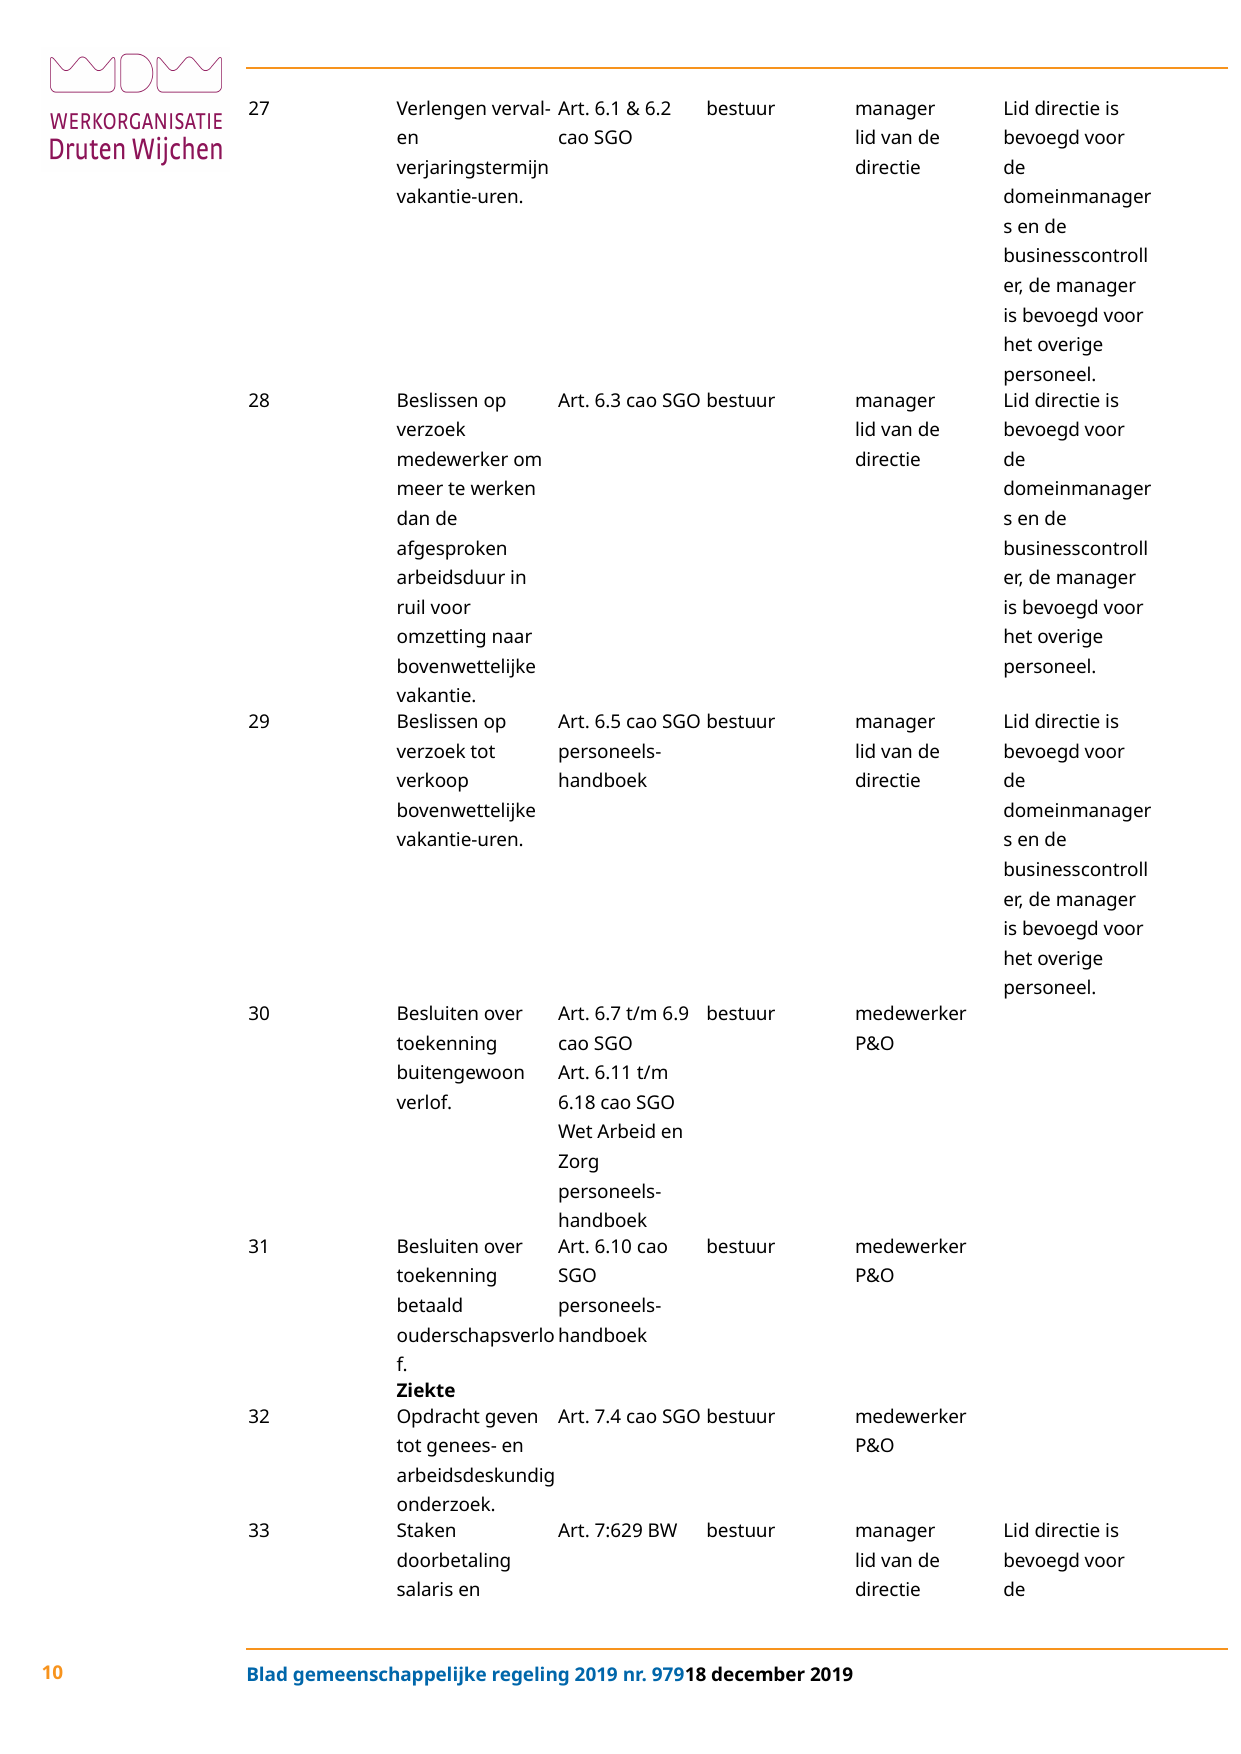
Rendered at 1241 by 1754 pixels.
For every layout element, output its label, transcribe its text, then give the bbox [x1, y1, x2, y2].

table_cell bestuur [706, 1233, 855, 1377]
table_cell 27 [248, 95, 396, 387]
table_cell [248, 1377, 396, 1403]
table_cell [1003, 1000, 1152, 1233]
table_cell Beslissen op verzoek medewerker om meer te werken dan de afgesproken arbeidsduur in ruil voor omzetting naar bovenwettelijke vakantie. [396, 387, 558, 708]
table_cell Lid directie is bevoegd voor de domeinmanagers en de businesscontroller, de manager is bevoegd voor het overige personeel. [1003, 387, 1152, 708]
table_cell Opdracht geven tot genees- en arbeidsdeskundig onderzoek. [396, 1403, 558, 1517]
table_cell manager lid van de directie [855, 1518, 1003, 1602]
table_cell [706, 1377, 855, 1403]
table_cell Beslissen op verzoek tot verkoop bovenwettelijke vakantie-uren. [396, 708, 558, 1000]
table_cell Verlengen verval- en verjaringstermijn vakantie-uren. [396, 95, 558, 387]
table_cell [855, 1377, 1003, 1403]
table_cell bestuur [706, 95, 855, 387]
table_cell Besluiten over toekenning betaald ouderschapsverlof. [396, 1233, 558, 1377]
table_cell Lid directie is bevoegd voor de domeinmanagers en de businesscontroller, de manager is bevoegd voor het overige personeel. [1003, 95, 1152, 387]
table_cell Art. 7:629 BW [558, 1518, 706, 1602]
table_cell manager lid van de directie [855, 387, 1003, 708]
table_cell 29 [248, 708, 396, 1000]
table_cell Art. 6.5 cao SGO personeels-handboek [558, 708, 706, 1000]
table_cell Art. 6.1 & 6.2 cao SGO [558, 95, 706, 387]
table_cell bestuur [706, 708, 855, 1000]
table_cell manager lid van de directie [855, 95, 1003, 387]
table_cell Ziekte [396, 1377, 558, 1403]
table_cell bestuur [706, 1403, 855, 1517]
table_cell Besluiten over toekenning buitengewoon verlof. [396, 1000, 558, 1233]
table_cell Lid directie is bevoegd voor de [1003, 1518, 1152, 1602]
table_cell bestuur [706, 1000, 855, 1233]
table_cell Art. 6.3 cao SGO [558, 387, 706, 708]
table_cell Staken doorbetaling salaris en [396, 1518, 558, 1602]
table_cell Art. 6.10 cao SGO personeels-handboek [558, 1233, 706, 1377]
table_cell bestuur [706, 387, 855, 708]
table_cell [1003, 1403, 1152, 1517]
table_cell manager lid van de directie [855, 708, 1003, 1000]
table_cell 30 [248, 1000, 396, 1233]
table_cell Art. 6.7 t/m 6.9 cao SGO Art. 6.11 t/m 6.18 cao SGO Wet Arbeid en Zorg personeels-handboek [558, 1000, 706, 1233]
table_cell 32 [248, 1403, 396, 1517]
table_cell medewerker P&O [855, 1000, 1003, 1233]
table_cell medewerker P&O [855, 1403, 1003, 1517]
table_cell 28 [248, 387, 396, 708]
table_cell [1003, 1233, 1152, 1377]
table_cell 33 [248, 1518, 396, 1602]
table_cell [1003, 1377, 1152, 1403]
table_cell medewerker P&O [855, 1233, 1003, 1377]
table_cell Lid directie is bevoegd voor de domeinmanagers en de businesscontroller, de manager is bevoegd voor het overige personeel. [1003, 708, 1152, 1000]
table_cell [558, 1377, 706, 1403]
table_cell 31 [248, 1233, 396, 1377]
table_cell Art. 7.4 cao SGO [558, 1403, 706, 1517]
table_cell bestuur [706, 1518, 855, 1602]
picture [41, 47, 231, 172]
